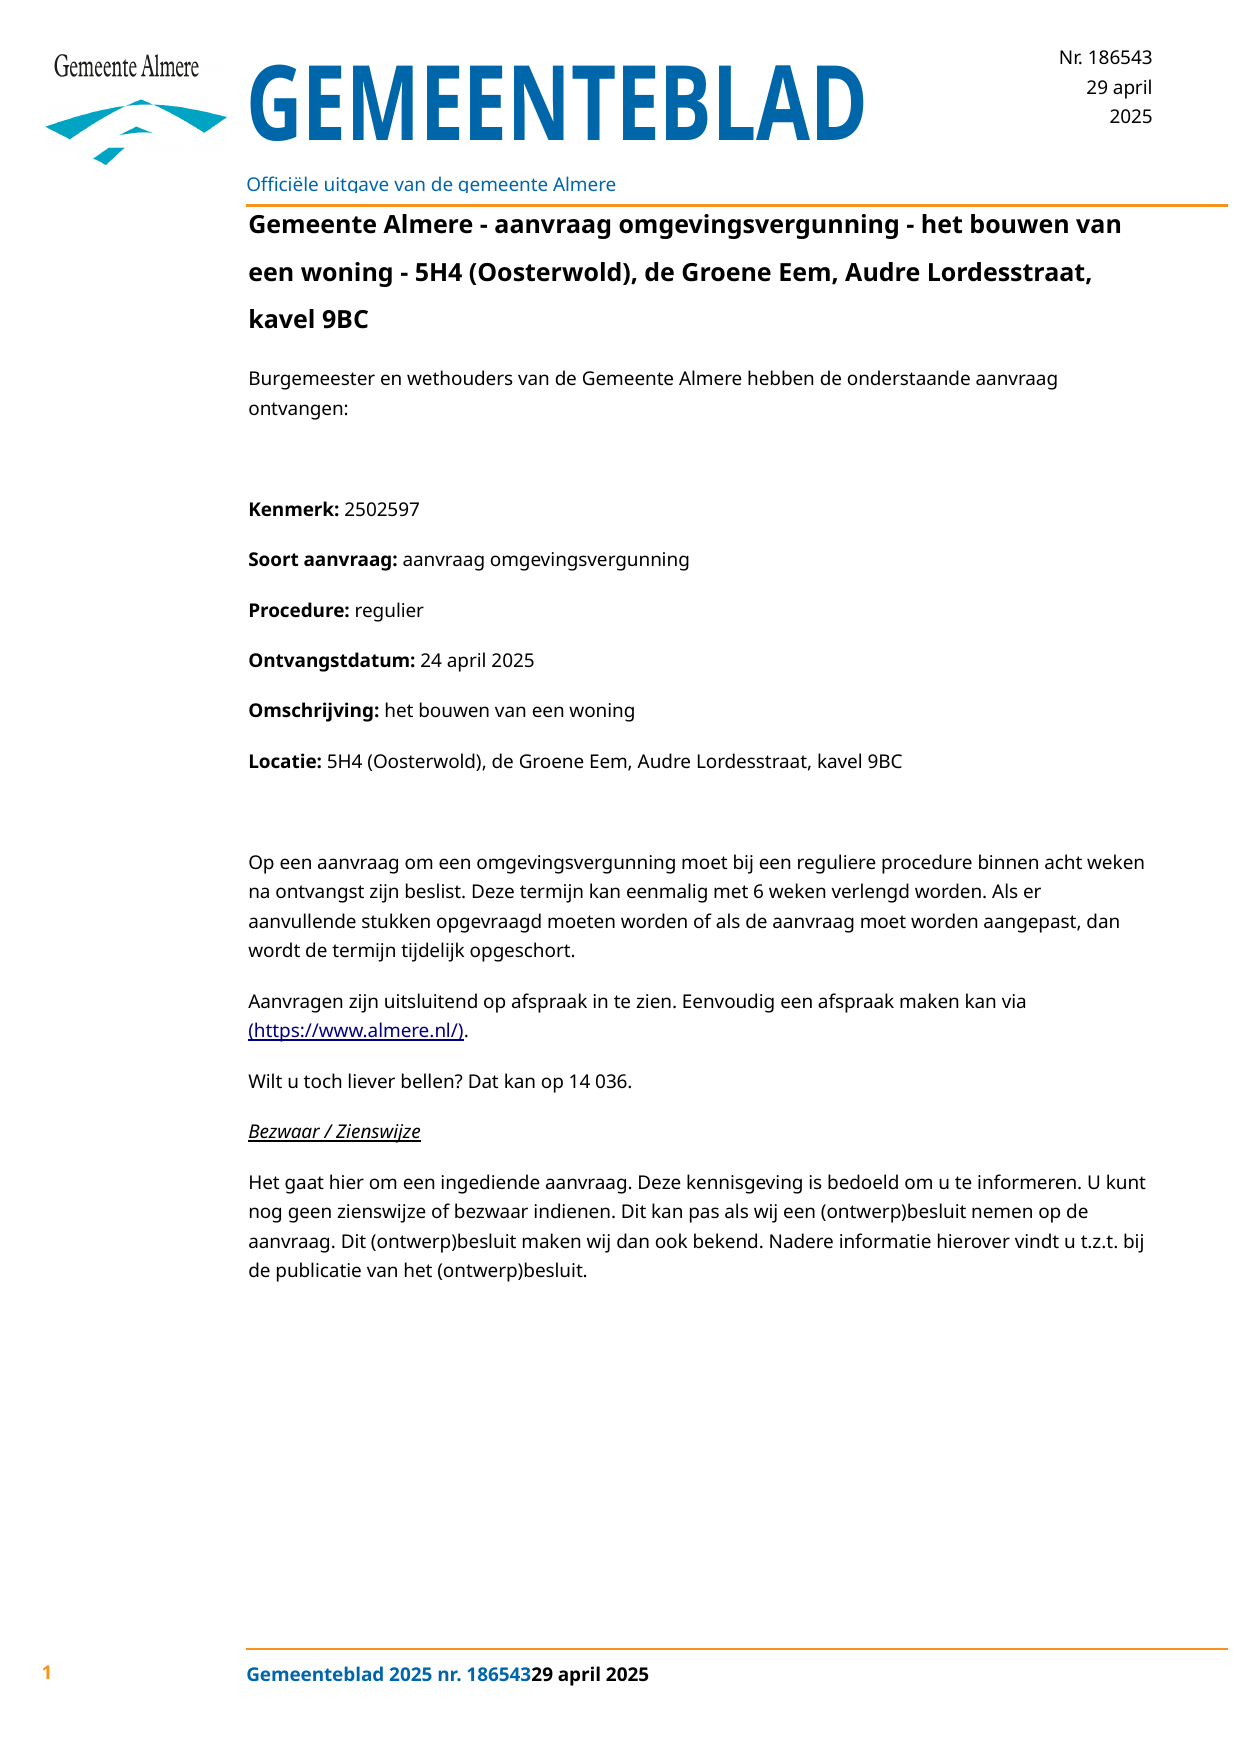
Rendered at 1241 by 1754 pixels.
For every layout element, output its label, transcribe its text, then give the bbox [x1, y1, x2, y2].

text Burgemeester en wethouders van de Gemeente Almere hebben de onderstaande aanvraag ontvangen: [248, 366, 1152, 421]
text Bezwaar / Zienswijze [248, 1118, 1152, 1144]
text Wilt u toch liever bellen? Dat kan op 14 036. [248, 1068, 1152, 1094]
text Omschrijving: het bouwen van een woning [248, 698, 1152, 723]
text Procedure: regulier [248, 597, 1152, 622]
text Soort aanvraag: aanvraag omgevingsvergunning [248, 546, 1152, 572]
text Kenmerk: 2502597 [248, 496, 1152, 522]
text Op een aanvraag om een omgevingsvergunning moet bij een reguliere procedure binnen acht weken na ontvangst zijn beslist. Deze termijn kan eenmalig met 6 weken verlengd worden. Als er aanvullende stukken opgevraagd moeten worden of als de aanvraag moet worden aangepast, dan wordt de termijn tijdelijk opgeschort. [248, 849, 1152, 963]
picture [41, 47, 231, 172]
text Gemeente Almere - aanvraag omgevingsvergunning - het bouwen van een woning - 5H4 (Oosterwold), de Groene Eem, Audre Lordesstraat, kavel 9BC [248, 207, 1152, 336]
text Aanvragen zijn uitsluitend op afspraak in te zien. Eenvoudig een afspraak maken kan via (https://www.almere.nl/). [248, 988, 1152, 1043]
text Het gaat hier om een ingediende aanvraag. Deze kennisgeving is bedoeld om u te informeren. U kunt nog geen zienswijze of bezwaar indienen. Dit kan pas als wij een (ontwerp)besluit nemen op de aanvraag. Dit (ontwerp)besluit maken wij dan ook bekend. Nadere informatie hierover vindt u t.z.t. bij de publicatie van het (ontwerp)besluit. [248, 1169, 1152, 1283]
text Ontvangstdatum: 24 april 2025 [248, 647, 1152, 673]
text Locatie: 5H4 (Oosterwold), de Groene Eem, Audre Lordesstraat, kavel 9BC [248, 748, 1152, 774]
